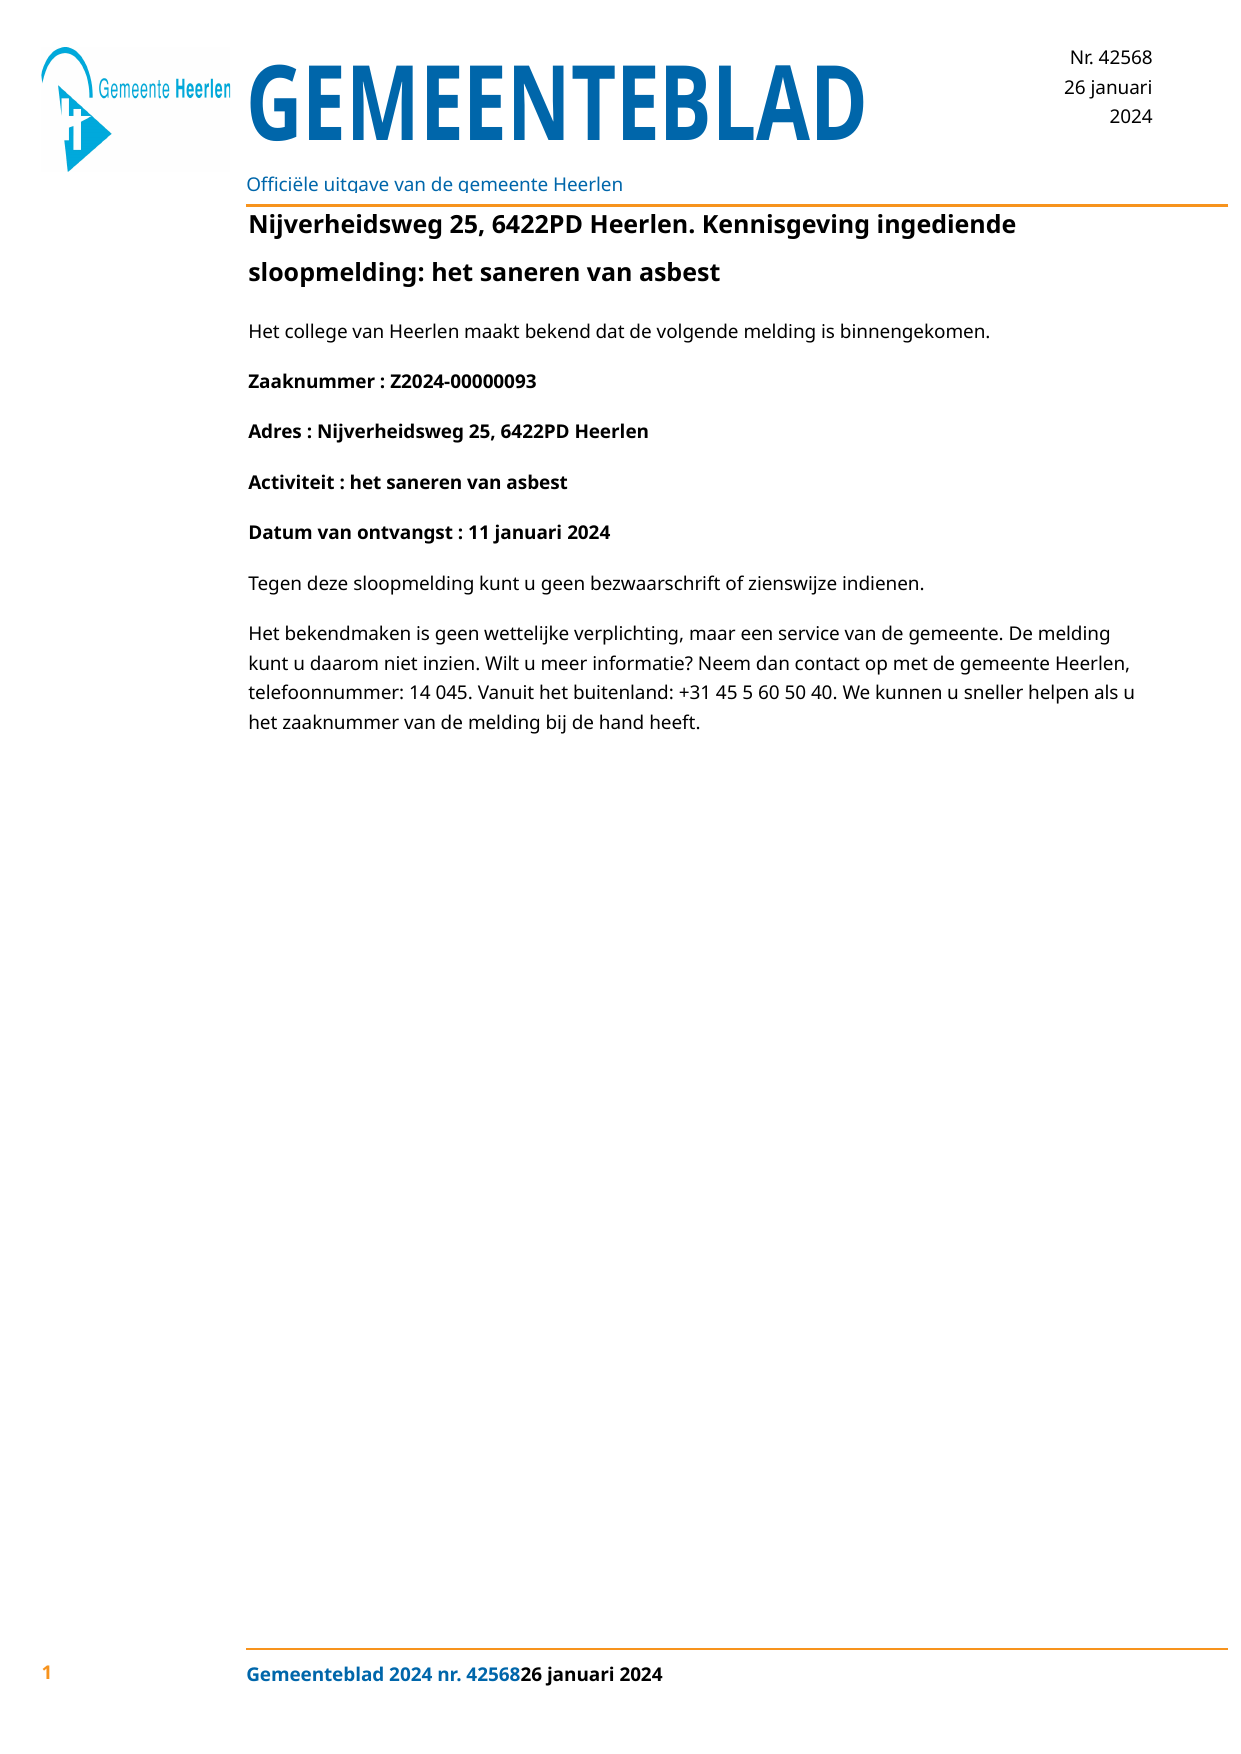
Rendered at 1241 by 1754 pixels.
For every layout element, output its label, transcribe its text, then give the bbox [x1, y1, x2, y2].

text Adres : Nijverheidsweg 25, 6422PD Heerlen [248, 419, 1152, 444]
picture [41, 47, 59, 70]
picture [41, 47, 231, 172]
text Datum van ontvangst : 11 januari 2024 [248, 519, 1152, 545]
text Zaaknummer : Z2024-00000093 [248, 368, 1152, 394]
text Nijverheidsweg 25, 6422PD Heerlen. Kennisgeving ingediende sloopmelding: het saneren van asbest [248, 207, 1152, 288]
text Tegen deze sloopmelding kunt u geen bezwaarschrift of zienswijze indienen. [248, 570, 1152, 596]
text Activiteit : het saneren van asbest [248, 469, 1152, 495]
text Het college van Heerlen maakt bekend dat de volgende melding is binnengekomen. [248, 318, 1152, 344]
text Het bekendmaken is geen wettelijke verplichting, maar een service van de gemeente. De melding kunt u daarom niet inzien. Wilt u meer informatie? Neem dan contact op met de gemeente Heerlen, telefoonnummer: 14 045. Vanuit het buitenland: +31 45 5 60 50 40. We kunnen u sneller helpen als u het zaaknummer van de melding bij de hand heeft. [248, 620, 1152, 735]
